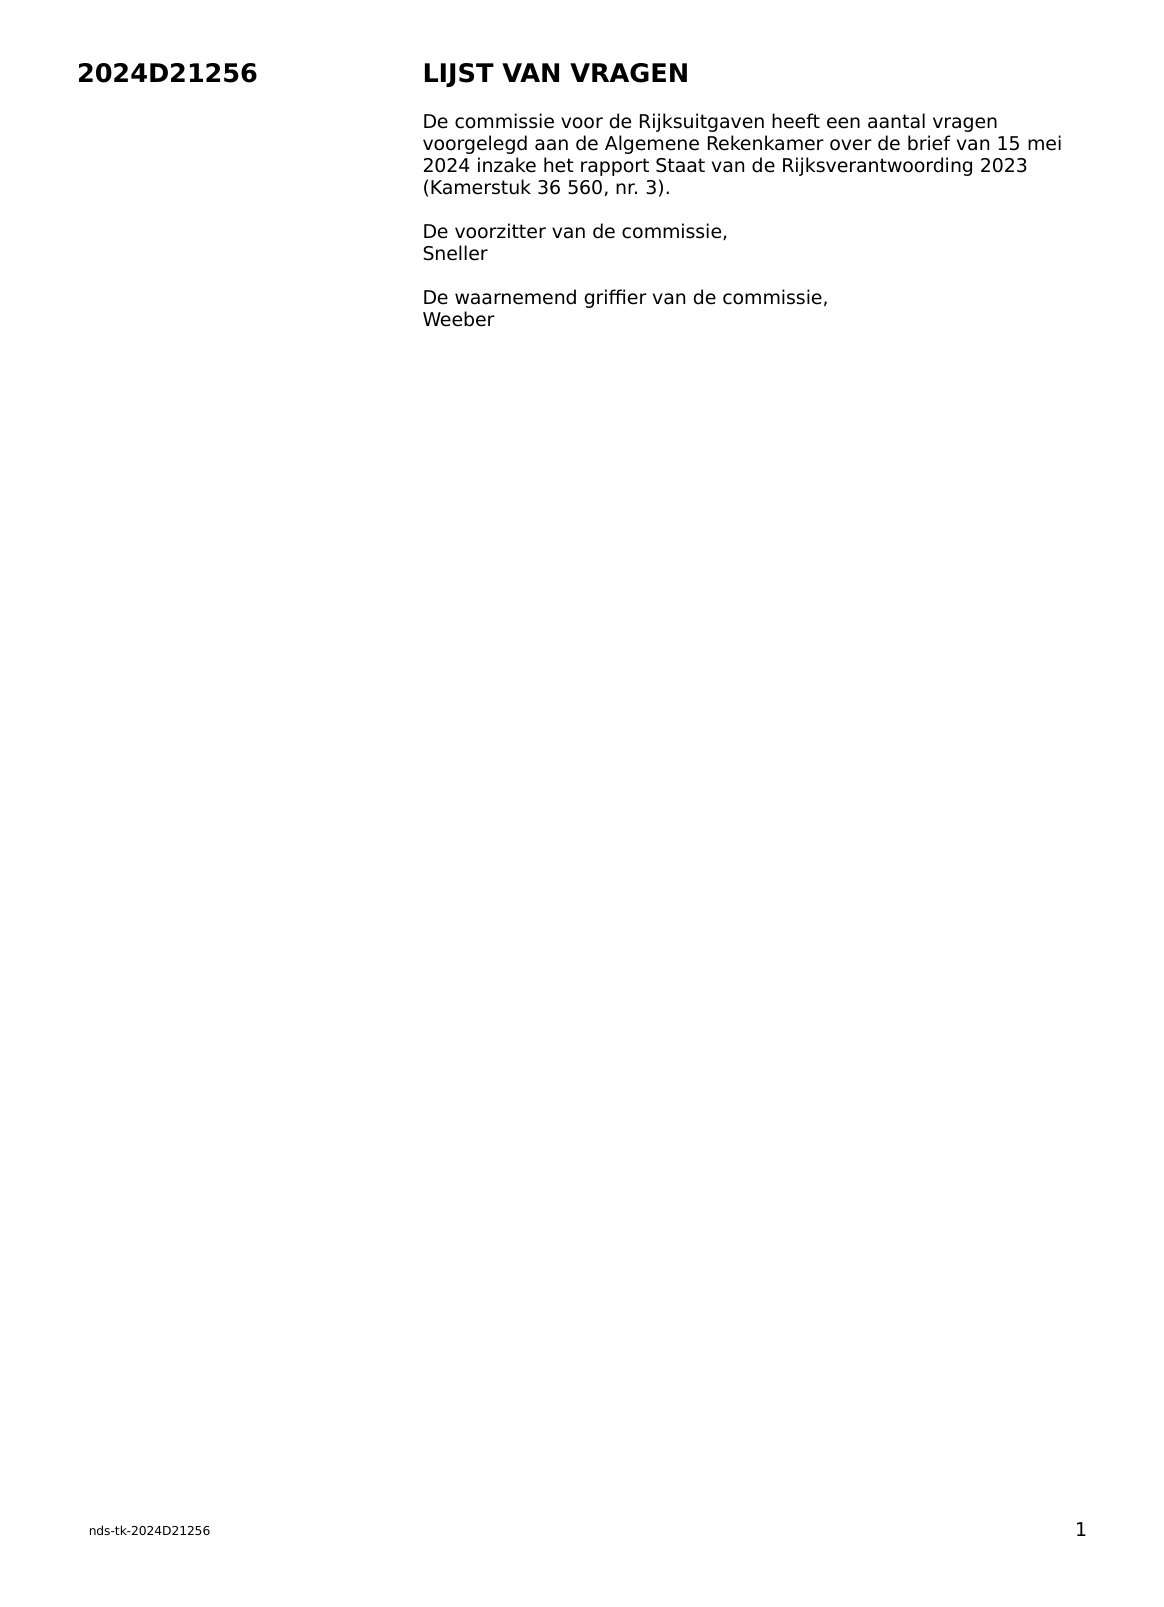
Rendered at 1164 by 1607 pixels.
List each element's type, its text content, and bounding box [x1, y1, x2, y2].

text Weeber [422, 309, 1087, 331]
text De waarnemend griffier van de commissie, [422, 287, 1087, 309]
text Sneller [422, 243, 1087, 265]
text 2024D21256 LIJST VAN VRAGEN [77, 59, 1087, 89]
text De commissie voor de Rijksuitgaven heeft een aantal vragen voorgelegd aan de Algemene Rekenkamer over de brief van 15 mei 2024 inzake het rapport Staat van de Rijksverantwoording 2023 (Kamerstuk 36 560, nr. 3). [422, 111, 1087, 199]
text nds-tk-2024D21256 [88, 1524, 323, 1538]
text De voorzitter van de commissie, [422, 221, 1087, 243]
